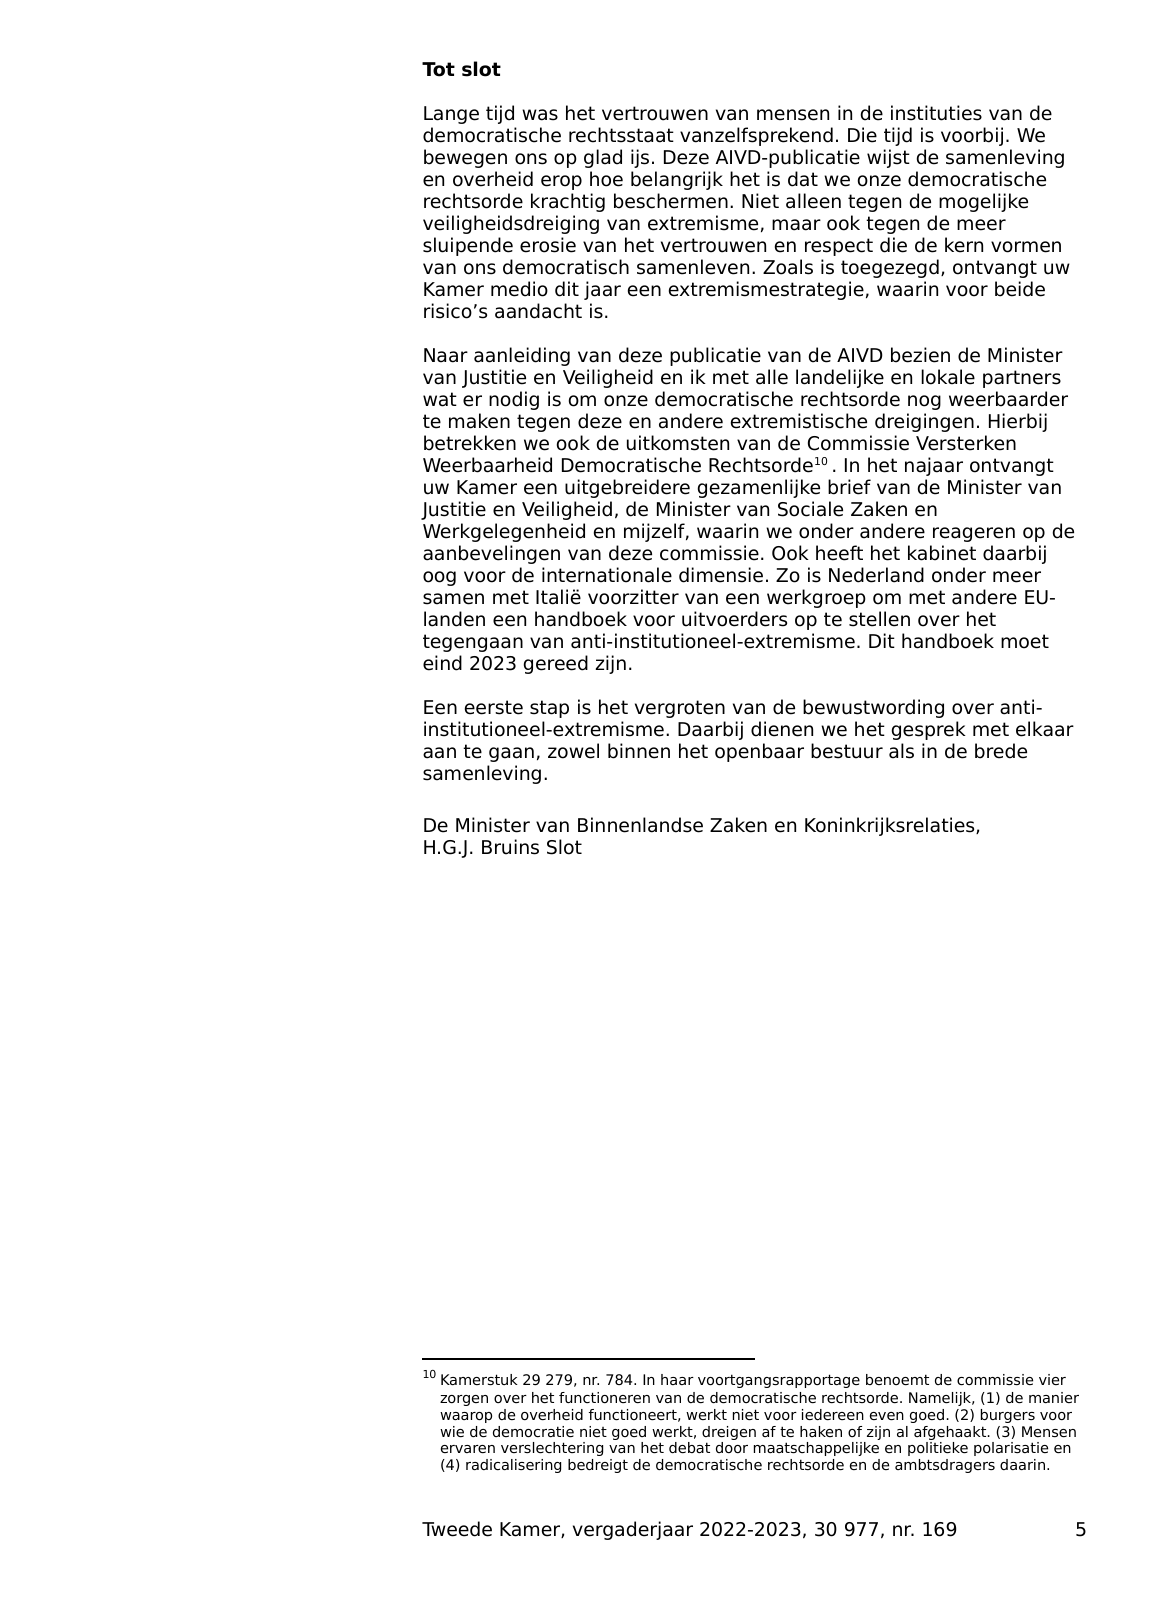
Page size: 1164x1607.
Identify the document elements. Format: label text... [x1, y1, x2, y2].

text Lange tijd was het vertrouwen van mensen in de instituties van de democratische rechtsstaat vanzelfsprekend. Die tijd is voorbij. We bewegen ons op glad ijs. Deze AIVD-publicatie wijst de samenleving en overheid erop hoe belangrijk het is dat we onze democratische rechtsorde krachtig beschermen. Niet alleen tegen de mogelijke veiligheidsdreiging van extremisme, maar ook tegen de meer sluipende erosie van het vertrouwen en respect die de kern vormen van ons democratisch samenleven. Zoals is toegezegd, ontvangt uw Kamer medio dit jaar een extremismestrategie, waarin voor beide risico’s aandacht is. [422, 103, 1087, 323]
text Kamerstuk 29 279, nr. 784. In haar voortgangsrapportage benoemt de commissie vier zorgen over het functioneren van de democratische rechtsorde. Namelijk, (1) de manier waarop de overheid functioneert, werkt niet voor iedereen even goed. (2) burgers voor wie de democratie niet goed werkt, dreigen af te haken of zijn al afgehaakt. (3) Mensen ervaren verslechtering van het debat door maatschappelijke en politieke polarisatie en (4) radicalisering bedreigt de democratische rechtsorde en de ambtsdragers daarin. [422, 1368, 1087, 1474]
text Naar aanleiding van deze publicatie van de AIVD bezien de Minister van Justitie en Veiligheid en ik met alle landelijke en lokale partners wat er nodig is om onze democratische rechtsorde nog weerbaarder te maken tegen deze en andere extremistische dreigingen. Hierbij betrekken we ook de uitkomsten van de Commissie Versterken Weerbaarheid Democratische Rechtsorde. In het najaar ontvangt uw Kamer een uitgebreidere gezamenlijke brief van de Minister van Justitie en Veiligheid, de Minister van Sociale Zaken en Werkgelegenheid en mijzelf, waarin we onder andere reageren op de aanbevelingen van deze commissie. Ook heeft het kabinet daarbij oog voor de internationale dimensie. Zo is Nederland onder meer samen met Italië voorzitter van een werkgroep om met andere EU-landen een handboek voor uitvoerders op te stellen over het tegengaan van anti-institutioneel-extremisme. Dit handboek moet eind 2023 gereed zijn. [422, 345, 1087, 675]
text De Minister van Binnenlandse Zaken en Koninkrijksrelaties, H.G.J. Bruins Slot [422, 815, 1087, 859]
subtitle Tot slot [422, 59, 1087, 81]
text Een eerste stap is het vergroten van de bewustwording over anti-institutioneel-extremisme. Daarbij dienen we het gesprek met elkaar aan te gaan, zowel binnen het openbaar bestuur als in de brede samenleving. [422, 697, 1087, 785]
